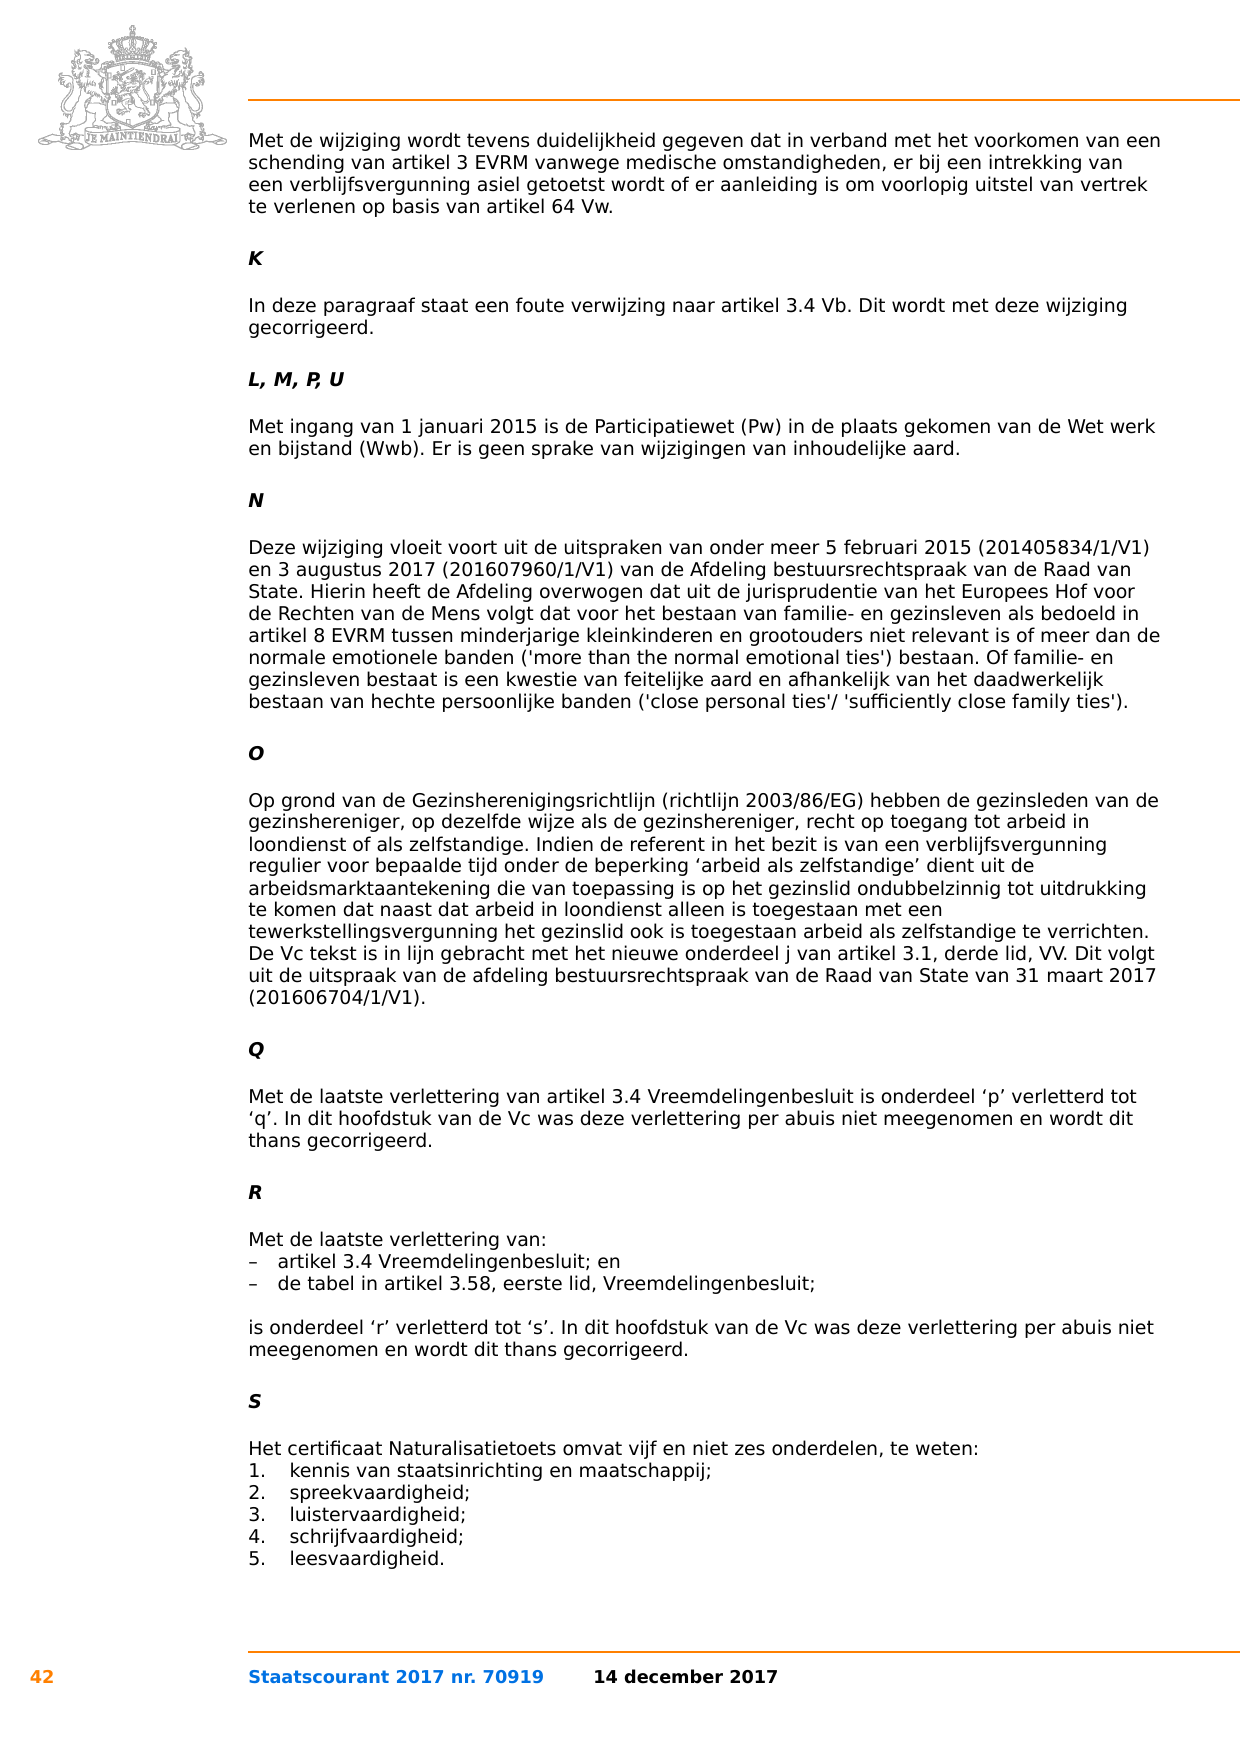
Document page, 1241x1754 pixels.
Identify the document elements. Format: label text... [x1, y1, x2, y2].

text 2. spreekvaardigheid; [248, 1482, 1163, 1504]
picture [38, 25, 227, 150]
text 1. kennis van staatsinrichting en maatschappij; [248, 1460, 1163, 1482]
text – de tabel in artikel 3.58, eerste lid, Vreemdelingenbesluit; [248, 1273, 1163, 1295]
text Deze wijziging vloeit voort uit de uitspraken van onder meer 5 februari 2015 (201405834/1/V1) en 3 augustus 2017 (201607960/1/V1) van de Afdeling bestuursrechtspraak van de Raad van State. Hierin heeft de Afdeling overwogen dat uit de jurisprudentie van het Europees Hof voor de Rechten van de Mens volgt dat voor het bestaan van familie- en gezinsleven als bedoeld in artikel 8 EVRM tussen minderjarige kleinkinderen en grootouders niet relevant is of meer dan de normale emotionele banden ('more than the normal emotional ties') bestaan. Of familie- en gezinsleven bestaat is een kwestie van feitelijke aard en afhankelijk van het daadwerkelijk bestaan van hechte persoonlijke banden ('close personal ties'/ 'sufficiently close family ties'). [248, 537, 1163, 712]
subtitle N [248, 490, 1163, 512]
subtitle O [248, 742, 1163, 764]
text 4. schrijfvaardigheid; [248, 1526, 1163, 1548]
text is onderdeel ‘r’ verletterd tot ‘s’. In dit hoofdstuk van de Vc was deze verlettering per abuis niet meegenomen en wordt dit thans gecorrigeerd. [248, 1317, 1163, 1361]
subtitle K [248, 248, 1163, 270]
text Met de wijziging wordt tevens duidelijkheid gegeven dat in verband met het voorkomen van een schending van artikel 3 EVRM vanwege medische omstandigheden, er bij een intrekking van een verblijfsvergunning asiel getoetst wordt of er aanleiding is om voorlopig uitstel van vertrek te verlenen op basis van artikel 64 Vw. [248, 130, 1163, 218]
text In deze paragraaf staat een foute verwijzing naar artikel 3.4 Vb. Dit wordt met deze wijziging gecorrigeerd. [248, 295, 1163, 339]
text – artikel 3.4 Vreemdelingenbesluit; en [248, 1251, 1163, 1273]
subtitle S [248, 1391, 1163, 1413]
subtitle L, M, P, U [248, 369, 1163, 391]
text Met de laatste verlettering van artikel 3.4 Vreemdelingenbesluit is onderdeel ‘p’ verletterd tot ‘q’. In dit hoofdstuk van de Vc was deze verlettering per abuis niet meegenomen en wordt dit thans gecorrigeerd. [248, 1086, 1163, 1152]
subtitle R [248, 1182, 1163, 1204]
text Op grond van de Gezinsherenigingsrichtlijn (richtlijn 2003/86/EG) hebben de gezinsleden van de gezinshereniger, op dezelfde wijze als de gezinshereniger, recht op toegang tot arbeid in loondienst of als zelfstandige. Indien de referent in het bezit is van een verblijfsvergunning regulier voor bepaalde tijd onder de beperking ‘arbeid als zelfstandige’ dient uit de arbeidsmarktaantekening die van toepassing is op het gezinslid ondubbelzinnig tot uitdrukking te komen dat naast dat arbeid in loondienst alleen is toegestaan met een tewerkstellingsvergunning het gezinslid ook is toegestaan arbeid als zelfstandige te verrichten. De Vc tekst is in lijn gebracht met het nieuwe onderdeel j van artikel 3.1, derde lid, VV. Dit volgt uit de uitspraak van de afdeling bestuursrechtspraak van de Raad van State van 31 maart 2017 (201606704/1/V1). [248, 789, 1163, 1009]
text 5. leesvaardigheid. [248, 1548, 1163, 1570]
text 3. luistervaardigheid; [248, 1504, 1163, 1526]
text Met ingang van 1 januari 2015 is de Participatiewet (Pw) in de plaats gekomen van de Wet werk en bijstand (Wwb). Er is geen sprake van wijzigingen van inhoudelijke aard. [248, 416, 1163, 460]
subtitle Q [248, 1039, 1163, 1061]
text Met de laatste verlettering van: [248, 1229, 1163, 1251]
text Het certificaat Naturalisatietoets omvat vijf en niet zes onderdelen, te weten: [248, 1438, 1163, 1460]
